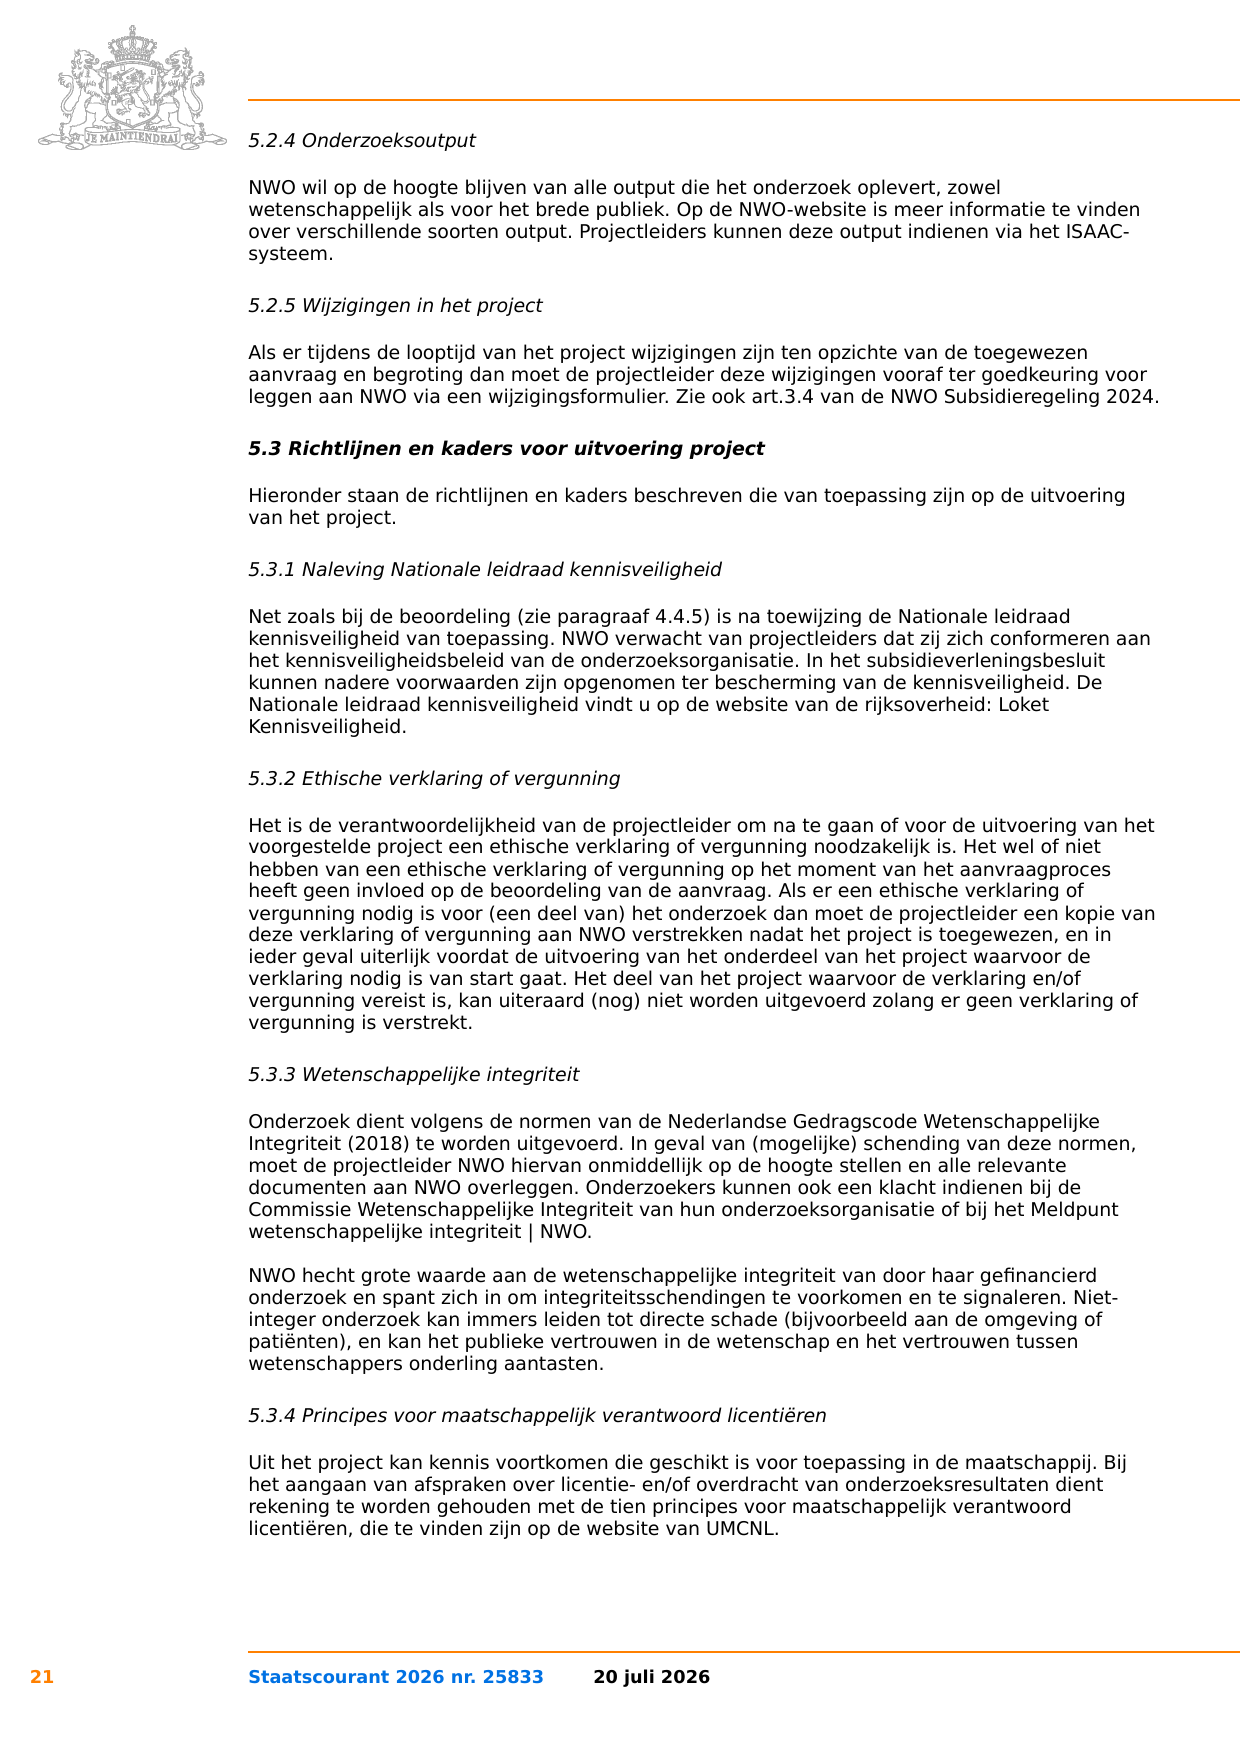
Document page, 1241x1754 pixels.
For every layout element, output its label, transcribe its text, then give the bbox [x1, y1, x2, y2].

text Net zoals bij de beoordeling (zie paragraaf 4.4.5) is na toewijzing de Nationale leidraad kennisveiligheid van toepassing. NWO verwacht van projectleiders dat zij zich conformeren aan het kennisveiligheidsbeleid van de onderzoeksorganisatie. In het subsidieverleningsbesluit kunnen nadere voorwaarden zijn opgenomen ter bescherming van de kennisveiligheid. De Nationale leidraad kennisveiligheid vindt u op de website van de rijksoverheid: Loket Kennisveiligheid. [248, 606, 1163, 737]
text Uit het project kan kennis voortkomen die geschikt is voor toepassing in de maatschappij. Bij het aangaan van afspraken over licentie- en/of overdracht van onderzoeksresultaten dient rekening te worden gehouden met de tien principes voor maatschappelijk verantwoord licentiëren, die te vinden zijn op de website van UMCNL. [248, 1452, 1163, 1540]
subtitle 5.3.2 Ethische verklaring of vergunning [248, 767, 1163, 789]
text NWO wil op de hoogte blijven van alle output die het onderzoek oplevert, zowel wetenschappelijk als voor het brede publiek. Op de NWO-website is meer informatie te vinden over verschillende soorten output. Projectleiders kunnen deze output indienen via het ISAAC-systeem. [248, 177, 1163, 265]
subtitle 5.3.3 Wetenschappelijke integriteit [248, 1064, 1163, 1086]
subtitle 5.2.4 Onderzoeksoutput [248, 130, 1163, 152]
subtitle 5.3 Richtlijnen en kaders voor uitvoering project [248, 438, 1163, 460]
picture [38, 25, 227, 150]
text Als er tijdens de looptijd van het project wijzigingen zijn ten opzichte van de toegewezen aanvraag en begroting dan moet de projectleider deze wijzigingen vooraf ter goedkeuring voor leggen aan NWO via een wijzigingsformulier. Zie ook art.3.4 van de NWO Subsidieregeling 2024. [248, 342, 1163, 408]
subtitle 5.2.5 Wijzigingen in het project [248, 295, 1163, 317]
subtitle 5.3.1 Naleving Nationale leidraad kennisveiligheid [248, 559, 1163, 581]
subtitle 5.3.4 Principes voor maatschappelijk verantwoord licentiëren [248, 1405, 1163, 1427]
text Het is de verantwoordelijkheid van de projectleider om na te gaan of voor de uitvoering van het voorgestelde project een ethische verklaring of vergunning noodzakelijk is. Het wel of niet hebben van een ethische verklaring of vergunning op het moment van het aanvraagproces heeft geen invloed op de beoordeling van de aanvraag. Als er een ethische verklaring of vergunning nodig is voor (een deel van) het onderzoek dan moet de projectleider een kopie van deze verklaring of vergunning aan NWO verstrekken nadat het project is toegewezen, en in ieder geval uiterlijk voordat de uitvoering van het onderdeel van het project waarvoor de verklaring nodig is van start gaat. Het deel van het project waarvoor de verklaring en/of vergunning vereist is, kan uiteraard (nog) niet worden uitgevoerd zolang er geen verklaring of vergunning is verstrekt. [248, 814, 1163, 1034]
text Onderzoek dient volgens de normen van de Nederlandse Gedragscode Wetenschappelijke Integriteit (2018) te worden uitgevoerd. In geval van (mogelijke) schending van deze normen, moet de projectleider NWO hiervan onmiddellijk op de hoogte stellen en alle relevante documenten aan NWO overleggen. Onderzoekers kunnen ook een klacht indienen bij de Commissie Wetenschappelijke Integriteit van hun onderzoeksorganisatie of bij het Meldpunt wetenschappelijke integriteit | NWO. [248, 1111, 1163, 1243]
text NWO hecht grote waarde aan de wetenschappelijke integriteit van door haar gefinancierd onderzoek en spant zich in om integriteitsschendingen te voorkomen en te signaleren. Niet-integer onderzoek kan immers leiden tot directe schade (bijvoorbeeld aan de omgeving of patiënten), en kan het publieke vertrouwen in de wetenschap en het vertrouwen tussen wetenschappers onderling aantasten. [248, 1265, 1163, 1375]
text Hieronder staan de richtlijnen en kaders beschreven die van toepassing zijn op de uitvoering van het project. [248, 485, 1163, 529]
